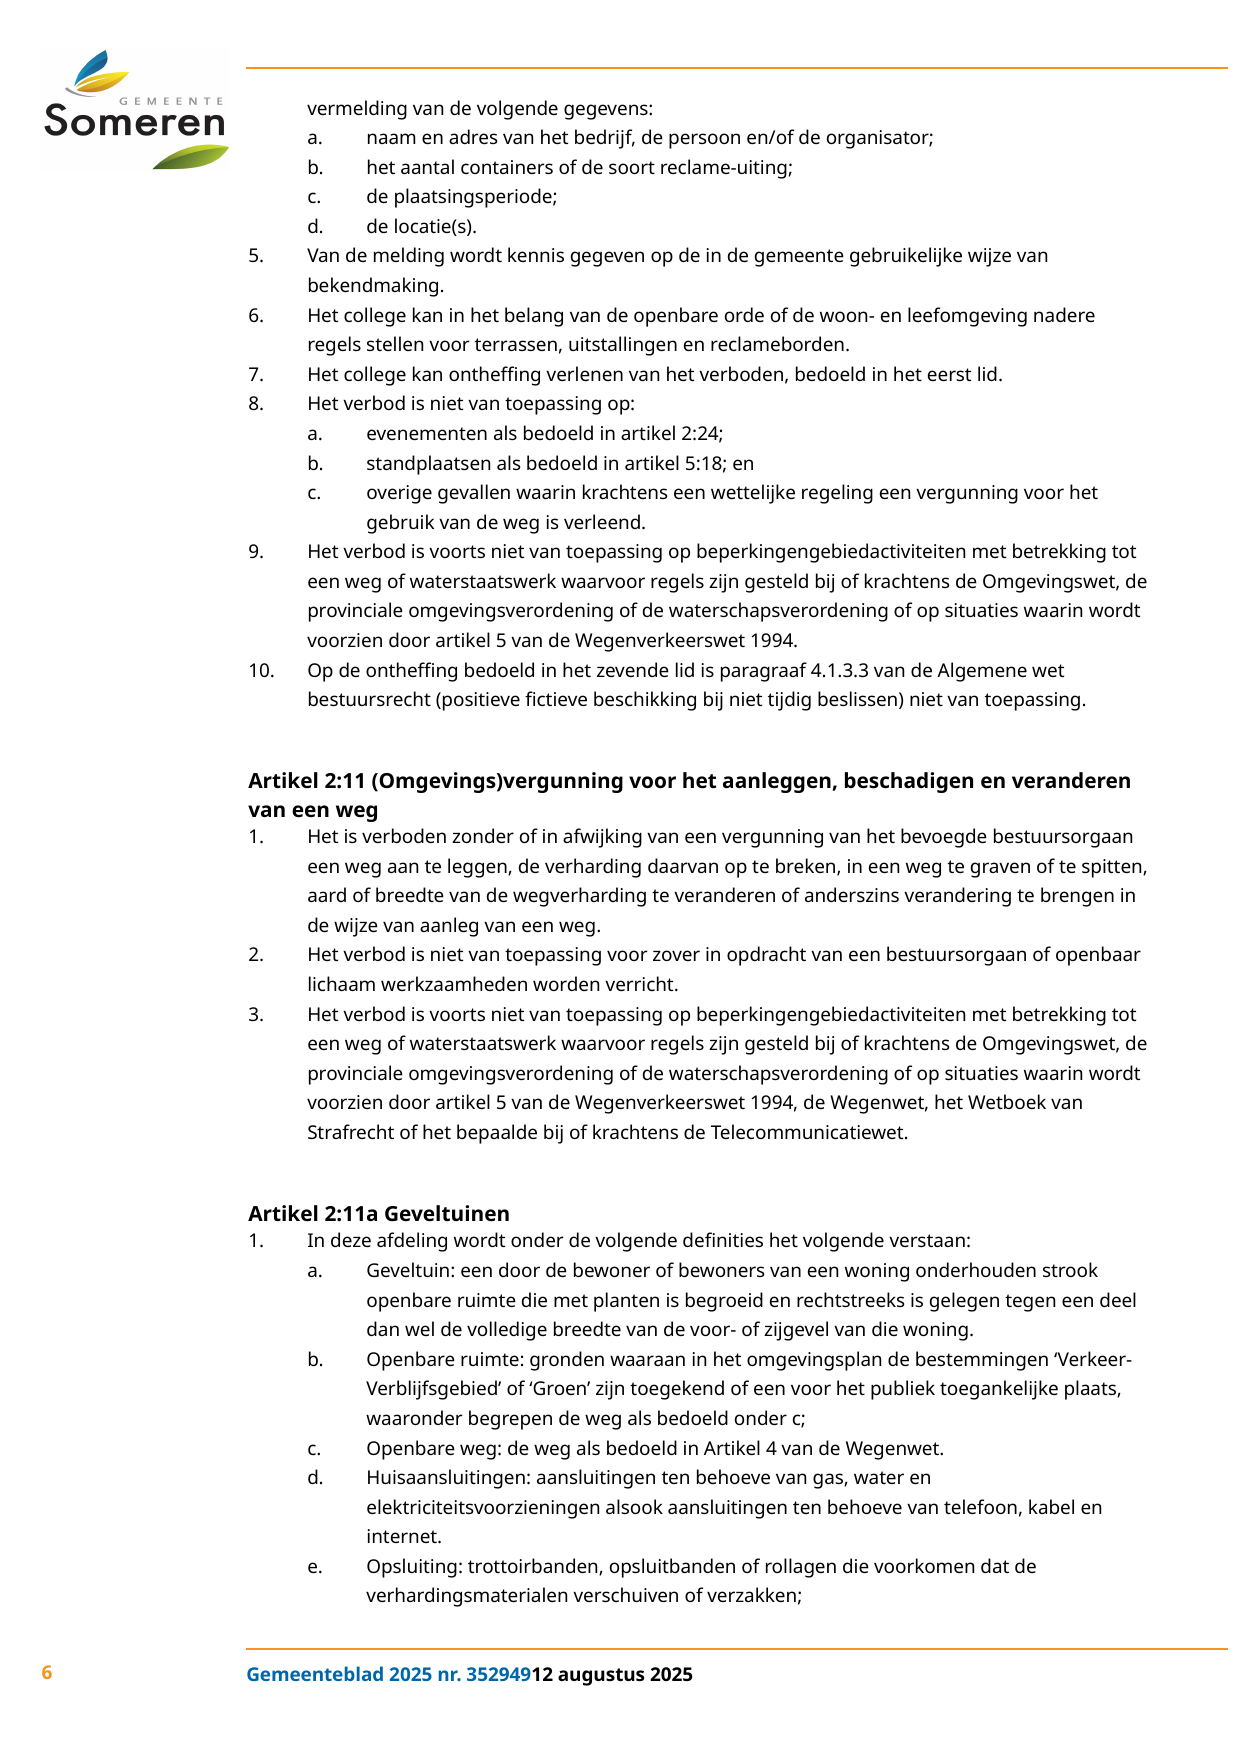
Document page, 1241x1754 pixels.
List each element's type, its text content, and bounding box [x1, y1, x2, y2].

list Op de ontheffing bedoeld in het zevende lid is paragraaf 4.1.3.3 van de Algemene wet bestuursrecht (positieve fictieve beschikking bij niet tijdig beslissen) niet van toepassing. [248, 657, 1152, 712]
list Het college kan in het belang van de openbare orde of de woon- en leefomgeving nadere regels stellen voor terrassen, uitstallingen en reclameborden. [248, 302, 1152, 357]
list Het verbod is niet van toepassing voor zover in opdracht van een bestuursorgaan of openbaar lichaam werkzaamheden worden verricht. [248, 942, 1152, 997]
text Artikel 2:11 (Omgevings)vergunning voor het aanleggen, beschadigen en veranderen van een weg [248, 766, 1152, 823]
list Het verbod is voorts niet van toepassing op beperkingengebiedactiviteiten met betrekking tot een weg of waterstaatswerk waarvoor regels zijn gesteld bij of krachtens de Omgevingswet, de provinciale omgevingsverordening of de waterschapsverordening of op situaties waarin wordt voorzien door artikel 5 van de Wegenverkeerswet 1994. [248, 538, 1152, 653]
picture [41, 47, 231, 172]
list overige gevallen waarin krachtens een wettelijke regeling een vergunning voor het gebruik van de weg is verleend. [307, 479, 1152, 535]
list Openbare weg: de weg als bedoeld in Artikel 4 van de Wegenwet. [307, 1435, 1152, 1460]
list de locatie(s). [307, 213, 1152, 239]
list naam en adres van het bedrijf, de persoon en/of de organisator; [307, 124, 1152, 150]
text Artikel 2:11a Geveltuinen [248, 1199, 1152, 1228]
list Huisaansluitingen: aansluitingen ten behoeve van gas, water en elektriciteitsvoorzieningen alsook aansluitingen ten behoeve van telefoon, kabel en internet. [307, 1464, 1152, 1549]
list Het verbod is niet van toepassing op: [248, 391, 1152, 416]
list evenementen als bedoeld in artikel 2:24; [307, 420, 1152, 446]
list vermelding van de volgende gegevens: [248, 95, 1152, 121]
list Het college kan ontheffing verlenen van het verboden, bedoeld in het eerst lid. [248, 361, 1152, 387]
list het aantal containers of de soort reclame-uiting; [307, 154, 1152, 180]
list Het is verboden zonder of in afwijking van een vergunning van het bevoegde bestuursorgaan een weg aan te leggen, de verharding daarvan op te breken, in een weg te graven of te spitten, aard of breedte van de wegverharding te veranderen of anderszins verandering te brengen in de wijze van aanleg van een weg. [248, 823, 1152, 938]
list Opsluiting: trottoirbanden, opsluitbanden of rollagen die voorkomen dat de verhardingsmaterialen verschuiven of verzakken; [307, 1553, 1152, 1608]
list Van de melding wordt kennis gegeven op de in de gemeente gebruikelijke wijze van bekendmaking. [248, 243, 1152, 298]
list Geveltuin: een door de bewoner of bewoners van een woning onderhouden strook openbare ruimte die met planten is begroeid en rechtstreeks is gelegen tegen een deel dan wel de volledige breedte van de voor- of zijgevel van die woning. [307, 1257, 1152, 1342]
list de plaatsingsperiode; [307, 183, 1152, 209]
list Het verbod is voorts niet van toepassing op beperkingengebiedactiviteiten met betrekking tot een weg of waterstaatswerk waarvoor regels zijn gesteld bij of krachtens de Omgevingswet, de provinciale omgevingsverordening of de waterschapsverordening of op situaties waarin wordt voorzien door artikel 5 van de Wegenverkeerswet 1994, de Wegenwet, het Wetboek van Strafrecht of het bepaalde bij of krachtens de Telecommunicatiewet. [248, 1001, 1152, 1145]
list In deze afdeling wordt onder de volgende definities het volgende verstaan: [248, 1228, 1152, 1253]
list Openbare ruimte: gronden waaraan in het omgevingsplan de bestemmingen ‘Verkeer- Verblijfsgebied’ of ‘Groen’ zijn toegekend of een voor het publiek toegankelijke plaats, waaronder begrepen de weg als bedoeld onder c; [307, 1346, 1152, 1431]
list standplaatsen als bedoeld in artikel 5:18; en [307, 450, 1152, 476]
